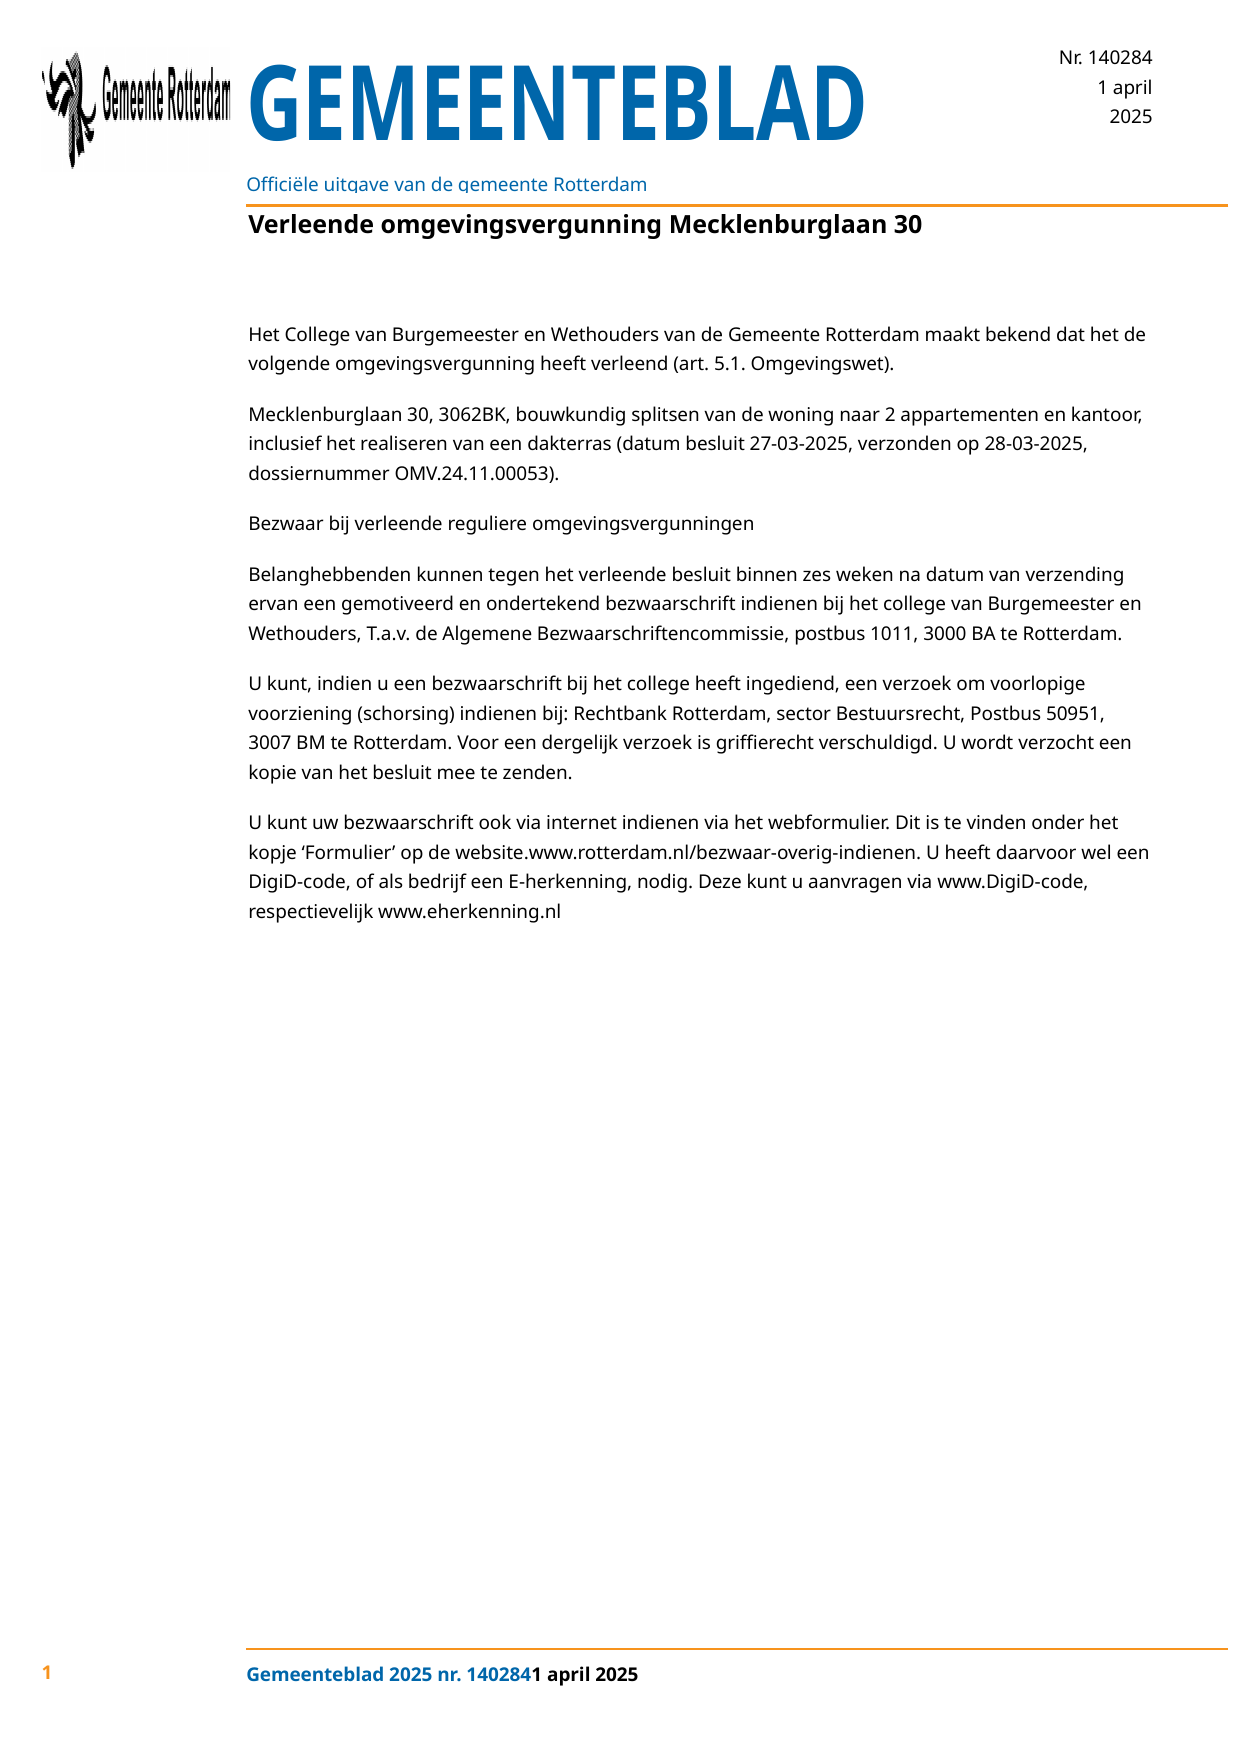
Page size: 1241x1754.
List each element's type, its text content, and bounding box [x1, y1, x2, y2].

text U kunt, indien u een bezwaarschrift bij het college heeft ingediend, een verzoek om voorlopige voorziening (schorsing) indienen bij: Rechtbank Rotterdam, sector Bestuursrecht, Postbus 50951, 3007 BM te Rotterdam. Voor een dergelijk verzoek is griffierecht verschuldigd. U wordt verzocht een kopie van het besluit mee te zenden. [248, 670, 1152, 785]
text Mecklenburglaan 30, 3062BK, bouwkundig splitsen van de woning naar 2 appartementen en kantoor, inclusief het realiseren van een dakterras (datum besluit 27-03-2025, verzonden op 28-03-2025, dossiernummer OMV.24.11.00053). [248, 401, 1152, 486]
text Bezwaar bij verleende reguliere omgevingsvergunningen [248, 510, 1152, 536]
text Het College van Burgemeester en Wethouders van de Gemeente Rotterdam maakt bekend dat het de volgende omgevingsvergunning heeft verleend (art. 5.1. Omgevingswet). [248, 321, 1152, 376]
picture [41, 47, 231, 172]
text Verleende omgevingsvergunning Mecklenburglaan 30 [248, 207, 1152, 241]
text U kunt uw bezwaarschrift ook via internet indienen via het webformulier. Dit is te vinden onder het kopje ‘Formulier’ op de website.www.rotterdam.nl/bezwaar-overig-indienen. U heeft daarvoor wel een DigiD-code, of als bedrijf een E-herkenning, nodig. Deze kunt u aanvragen via www.DigiD-code, respectievelijk www.eherkenning.nl [248, 809, 1152, 924]
text Belanghebbenden kunnen tegen het verleende besluit binnen zes weken na datum van verzending ervan een gemotiveerd en ondertekend bezwaarschrift indienen bij het college van Burgemeester en Wethouders, T.a.v. de Algemene Bezwaarschriftencommissie, postbus 1011, 3000 BA te Rotterdam. [248, 561, 1152, 646]
